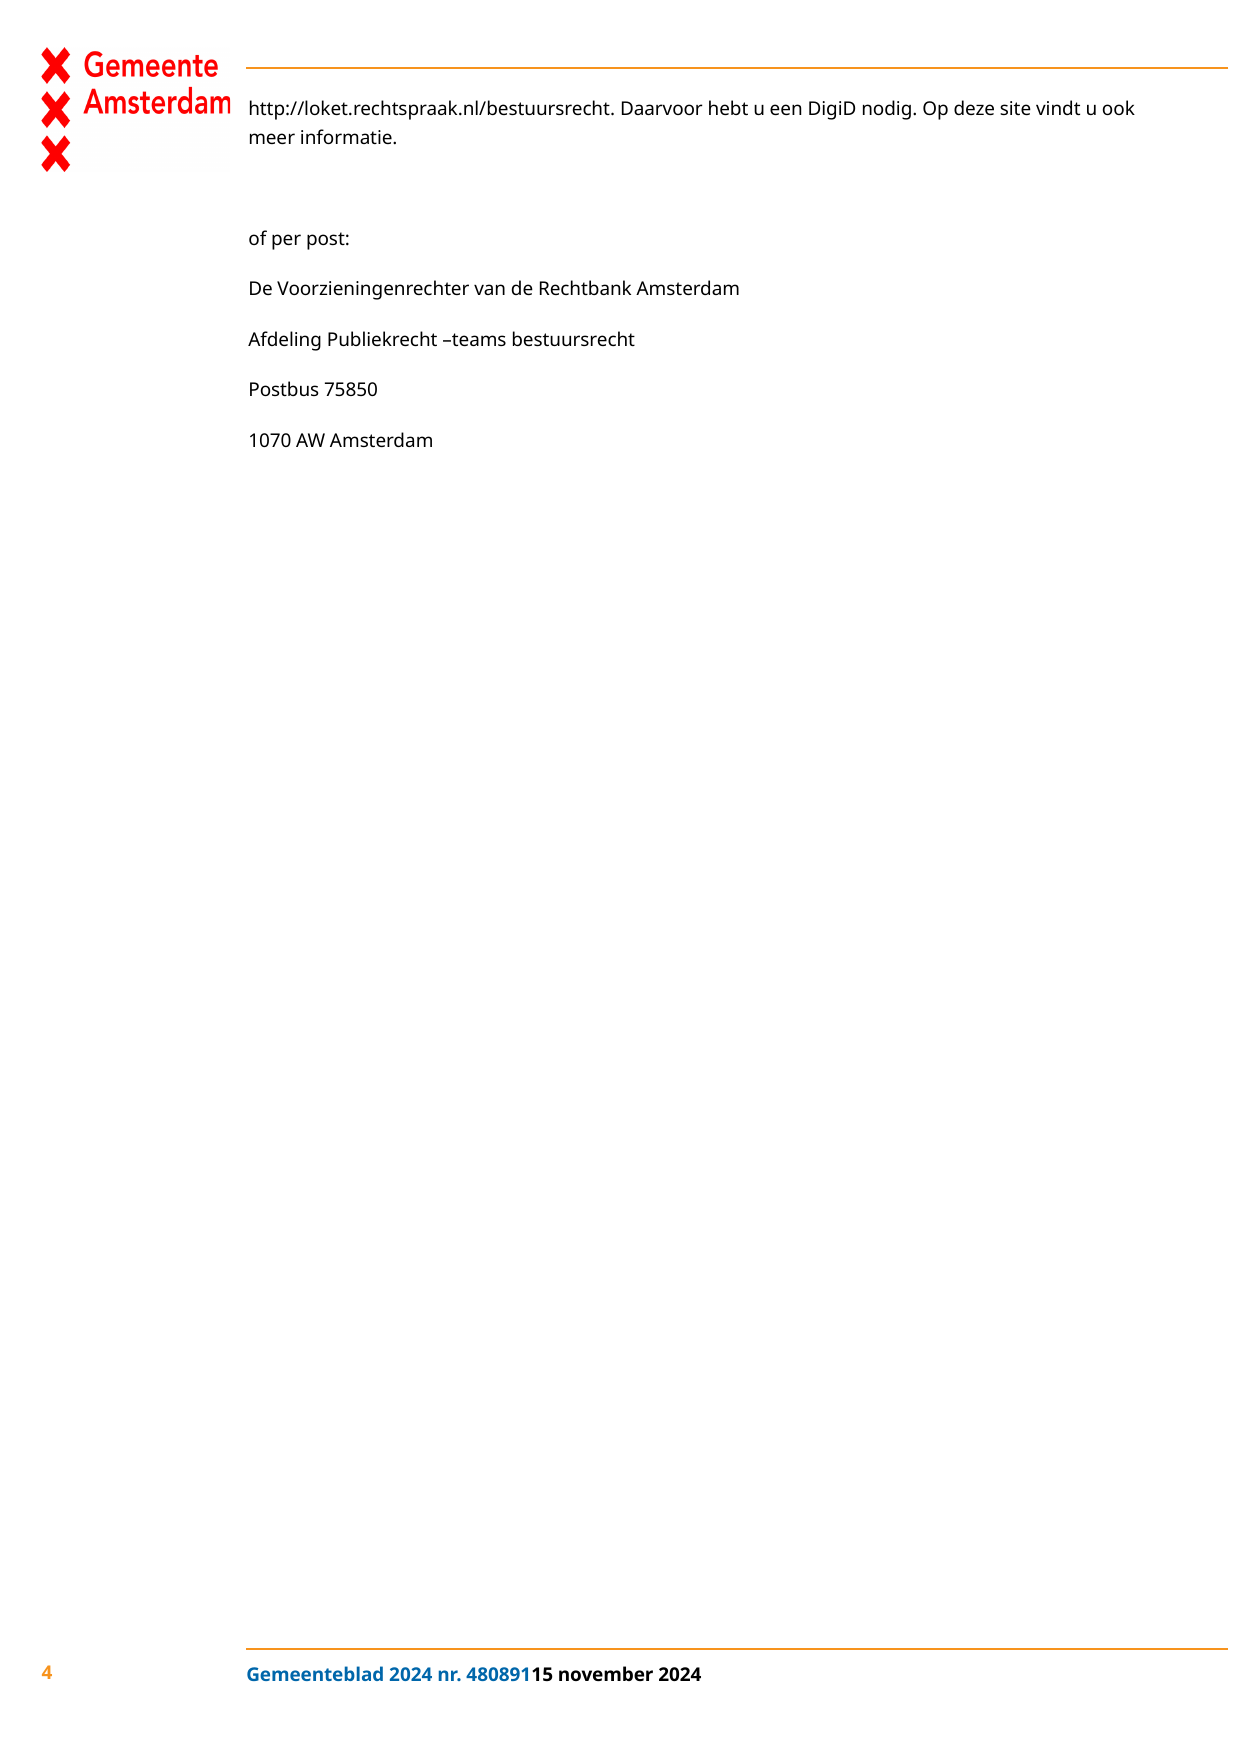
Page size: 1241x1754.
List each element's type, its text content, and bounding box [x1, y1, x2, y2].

text 1070 AW Amsterdam [248, 427, 1152, 453]
text Postbus 75850 [248, 376, 1152, 402]
text De Voorzieningenrechter van de Rechtbank Amsterdam [248, 276, 1152, 301]
picture [41, 47, 231, 172]
text Afdeling Publiekrecht –teams bestuursrecht [248, 326, 1152, 352]
text http://loket.rechtspraak.nl/bestuursrecht. Daarvoor hebt u een DigiD nodig. Op deze site vindt u ook meer informatie. [248, 95, 1152, 150]
text of per post: [248, 225, 1152, 251]
